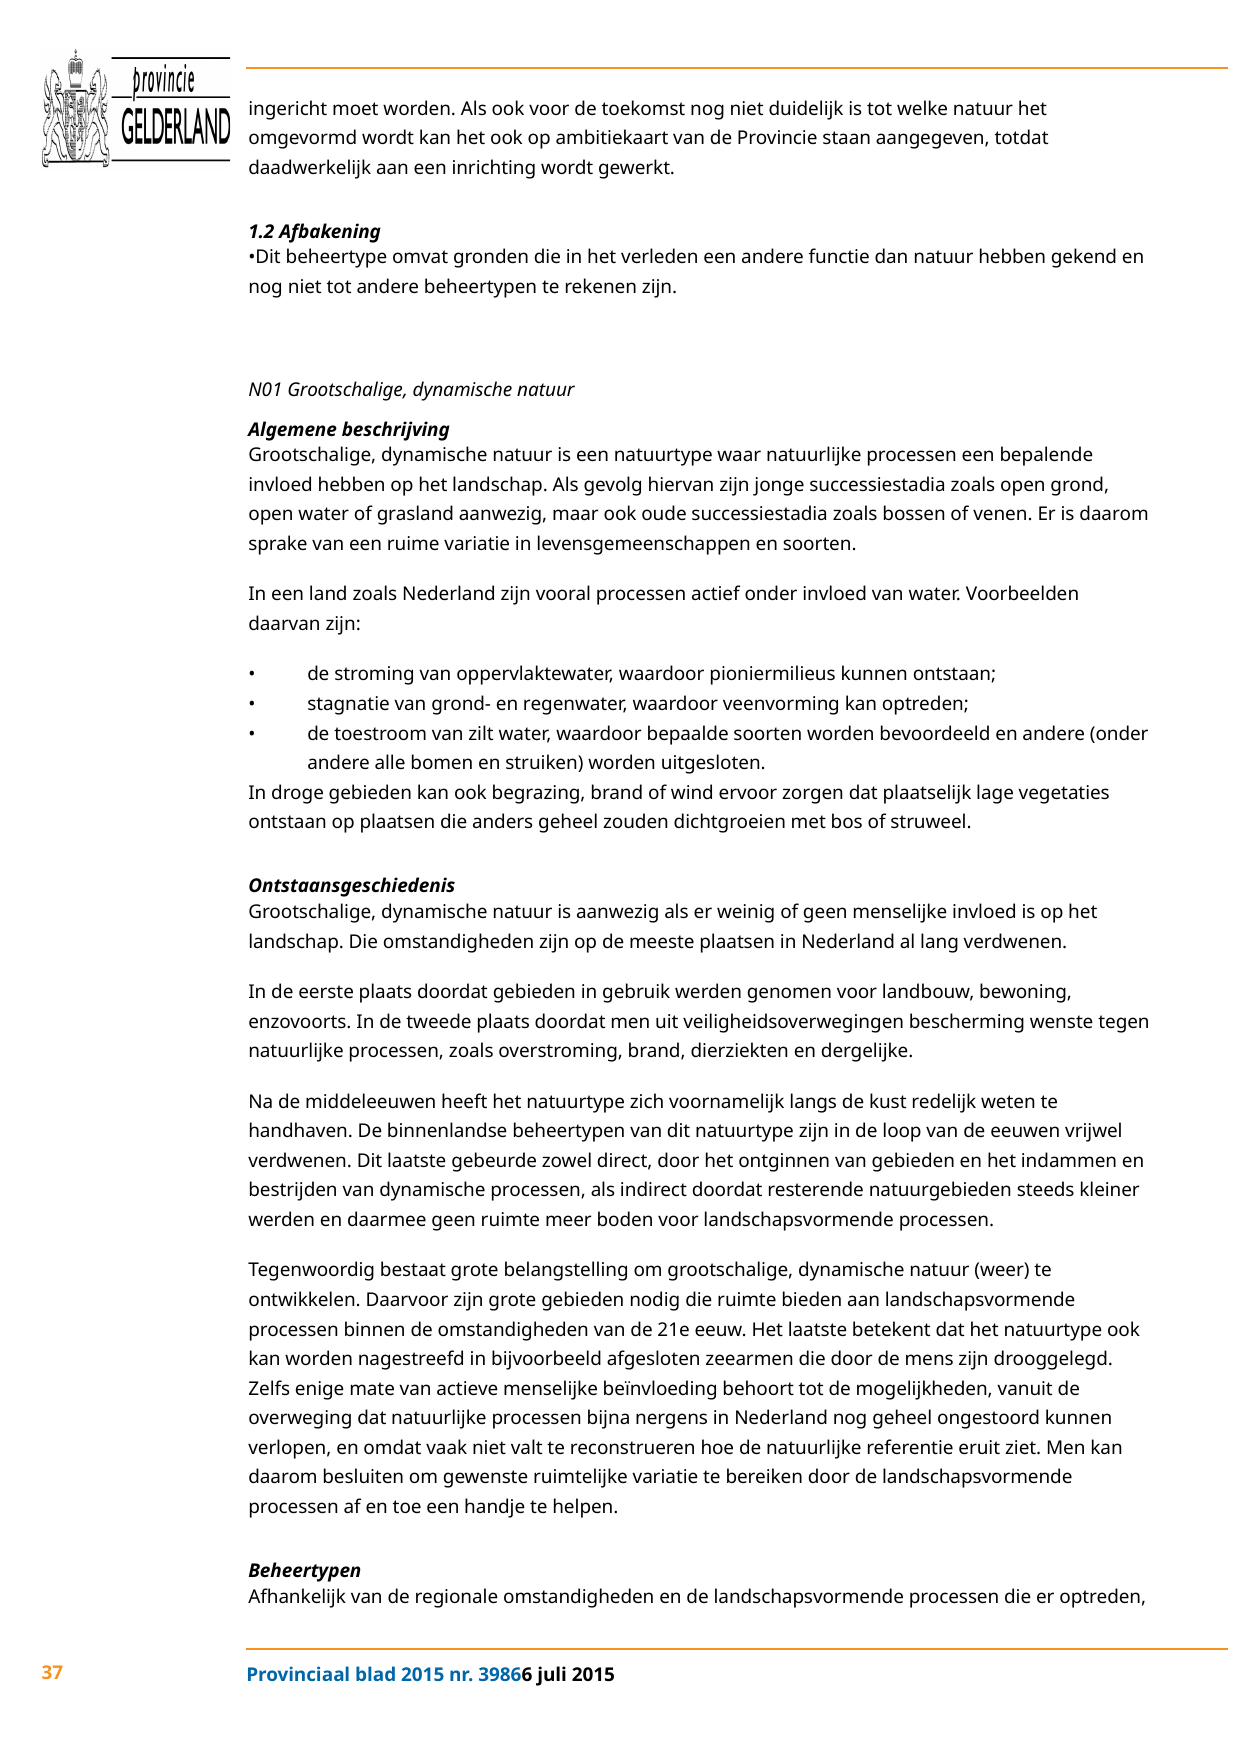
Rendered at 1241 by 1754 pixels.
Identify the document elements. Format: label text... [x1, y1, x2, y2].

text Afhankelijk van de regionale omstandigheden en de landschapsvormende processen die er optreden, [248, 1583, 1152, 1609]
text Beheertypen [248, 1557, 1152, 1583]
text N01 Grootschalige, dynamische natuur [248, 376, 1152, 402]
text In droge gebieden kan ook begrazing, brand of wind ervoor zorgen dat plaatselijk lage vegetaties ontstaan op plaatsen die anders geheel zouden dichtgroeien met bos of struweel. [248, 779, 1152, 834]
text Algemene beschrijving [248, 416, 1152, 441]
list de stroming van oppervlaktewater, waardoor pioniermilieus kunnen ontstaan; [248, 661, 1152, 686]
text 1.2 Afbakening [248, 218, 1152, 244]
text Grootschalige, dynamische natuur is een natuurtype waar natuurlijke processen een bepalende invloed hebben op het landschap. Als gevolg hiervan zijn jonge successiestadia zoals open grond, open water of grasland aanwezig, maar ook oude successiestadia zoals bossen of venen. Er is daarom sprake van een ruime variatie in levensgemeenschappen en soorten. [248, 441, 1152, 556]
text Grootschalige, dynamische natuur is aanwezig als er weinig of geen menselijke invloed is op het landschap. Die omstandigheden zijn op de meeste plaatsen in Nederland al lang verdwenen. [248, 898, 1152, 953]
text In een land zoals Nederland zijn vooral processen actief onder invloed van water. Voorbeelden daarvan zijn: [248, 581, 1152, 636]
picture [41, 47, 231, 172]
list de toestroom van zilt water, waardoor bepaalde soorten worden bevoordeeld en andere (onder andere alle bomen en struiken) worden uitgesloten. [248, 720, 1152, 775]
text Na de middeleeuwen heeft het natuurtype zich voornamelijk langs de kust redelijk weten te handhaven. De binnenlandse beheertypen van dit natuurtype zijn in de loop van de eeuwen vrijwel verdwenen. Dit laatste gebeurde zowel direct, door het ontginnen van gebieden en het indammen en bestrijden van dynamische processen, als indirect doordat resterende natuurgebieden steeds kleiner werden en daarmee geen ruimte meer boden voor landschapsvormende processen. [248, 1088, 1152, 1232]
text ingericht moet worden. Als ook voor de toekomst nog niet duidelijk is tot welke natuur het omgevormd wordt kan het ook op ambitiekaart van de Provincie staan aangegeven, totdat daadwerkelijk aan een inrichting wordt gewerkt. [248, 95, 1152, 180]
text Ontstaansgeschiedenis [248, 872, 1152, 898]
text Tegenwoordig bestaat grote belangstelling om grootschalige, dynamische natuur (weer) te ontwikkelen. Daarvoor zijn grote gebieden nodig die ruimte bieden aan landschapsvormende processen binnen de omstandigheden van de 21e eeuw. Het laatste betekent dat het natuurtype ook kan worden nagestreefd in bijvoorbeeld afgesloten zeearmen die door de mens zijn drooggelegd. Zelfs enige mate van actieve menselijke beïnvloeding behoort tot de mogelijkheden, vanuit de overweging dat natuurlijke processen bijna nergens in Nederland nog geheel ongestoord kunnen verlopen, en omdat vaak niet valt te reconstrueren hoe de natuurlijke referentie eruit ziet. Men kan daarom besluiten om gewenste ruimtelijke variatie te bereiken door de landschapsvormende processen af en toe een handje te helpen. [248, 1257, 1152, 1519]
text •Dit beheertype omvat gronden die in het verleden een andere functie dan natuur hebben gekend en nog niet tot andere beheertypen te rekenen zijn. [248, 244, 1152, 299]
list stagnatie van grond- en regenwater, waardoor veenvorming kan optreden; [248, 690, 1152, 716]
text In de eerste plaats doordat gebieden in gebruik werden genomen voor landbouw, bewoning, enzovoorts. In de tweede plaats doordat men uit veiligheidsoverwegingen bescherming wenste tegen natuurlijke processen, zoals overstroming, brand, dierziekten en dergelijke. [248, 978, 1152, 1063]
